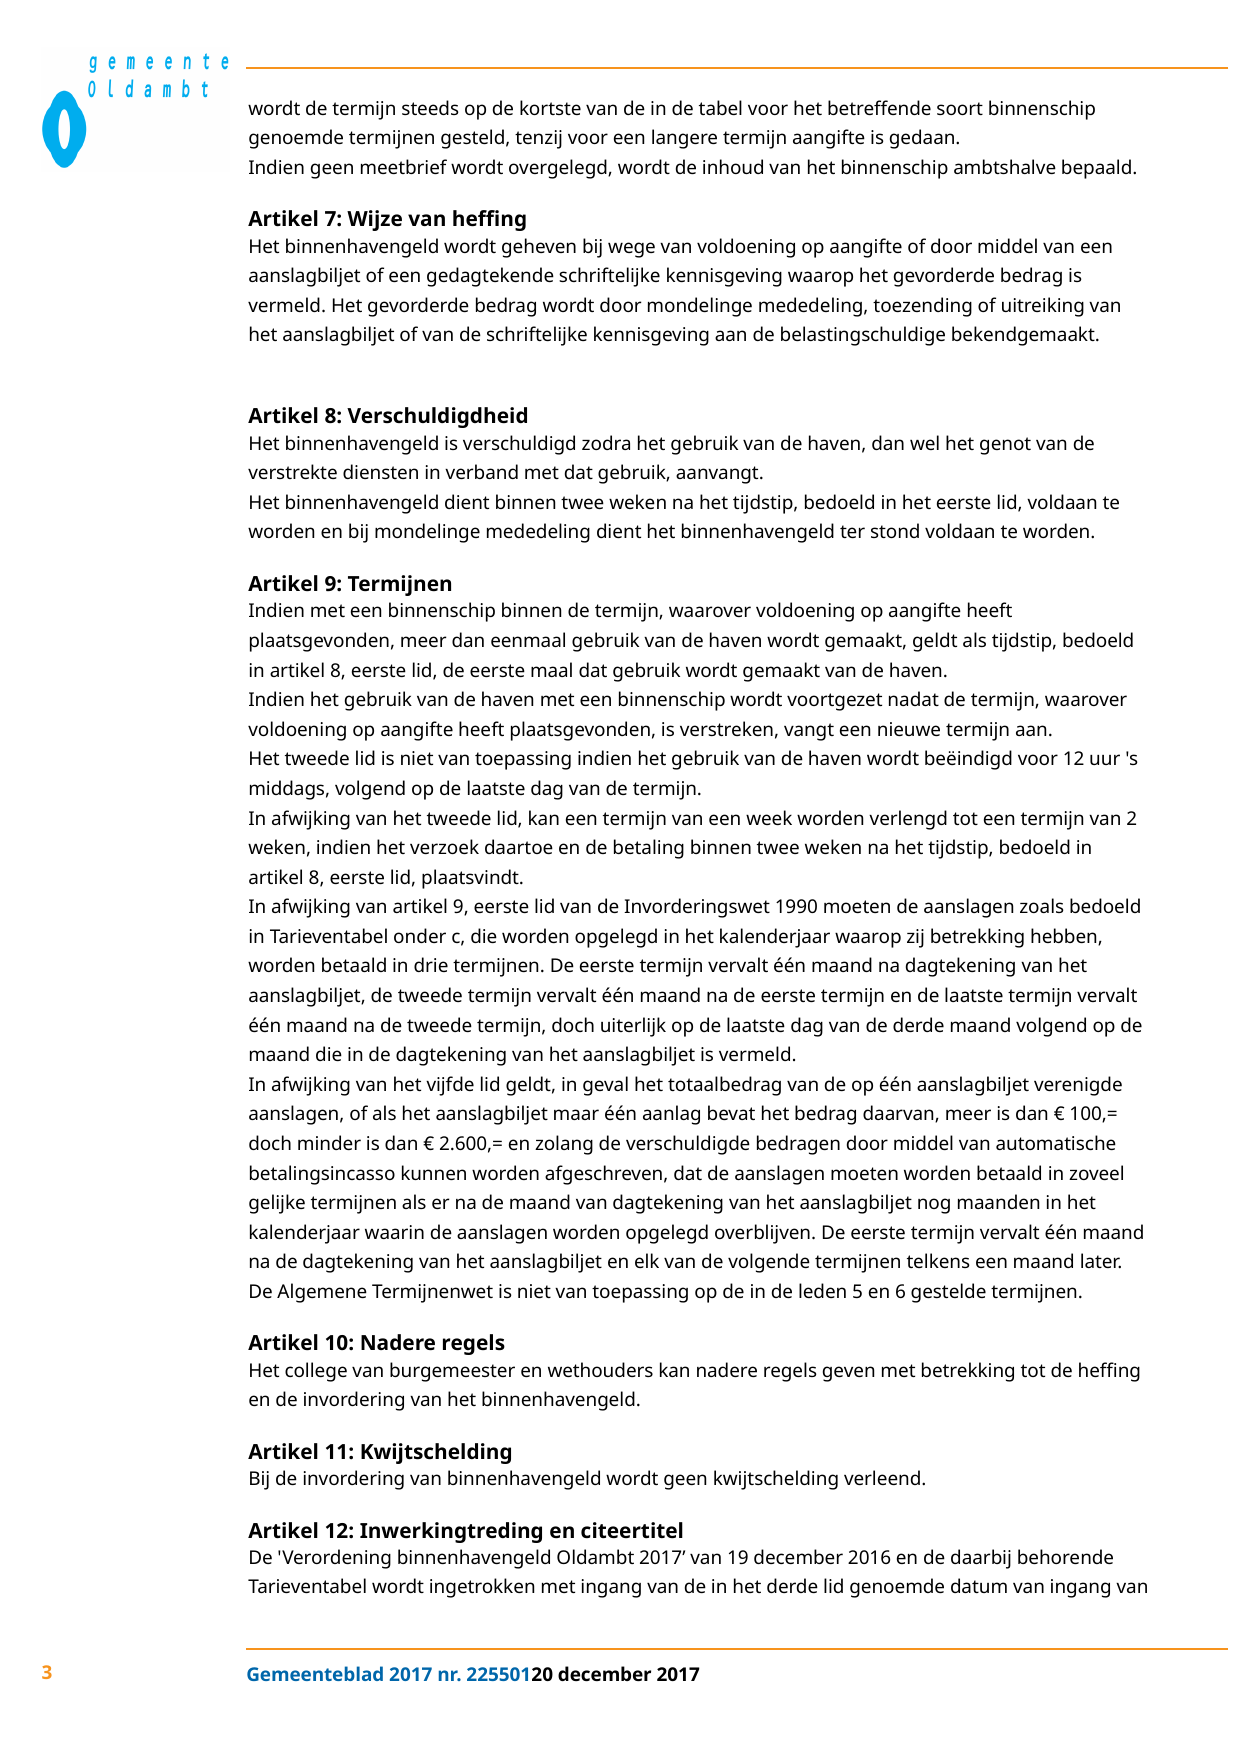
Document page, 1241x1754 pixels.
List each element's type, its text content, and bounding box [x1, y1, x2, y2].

text wordt de termijn steeds op de kortste van de in de tabel voor het betreffende soort binnenschip genoemde termijnen gesteld, tenzij voor een langere termijn aangifte is gedaan. [248, 95, 1152, 150]
text In afwijking van het vijfde lid geldt, in geval het totaalbedrag van de op één aanslagbiljet verenigde aanslagen, of als het aanslagbiljet maar één aanlag bevat het bedrag daarvan, meer is dan € 100,= doch minder is dan € 2.600,= en zolang de verschuldigde bedragen door middel van automatische betalingsincasso kunnen worden afgeschreven, dat de aanslagen moeten worden betaald in zoveel gelijke termijnen als er na de maand van dagtekening van het aanslagbiljet nog maanden in het kalenderjaar waarin de aanslagen worden opgelegd overblijven. De eerste termijn vervalt één maand na de dagtekening van het aanslagbiljet en elk van de volgende termijnen telkens een maand later. [248, 1071, 1152, 1274]
text In afwijking van artikel 9, eerste lid van de Invorderingswet 1990 moeten de aanslagen zoals bedoeld in Tarieventabel onder c, die worden opgelegd in het kalenderjaar waarop zij betrekking hebben, worden betaald in drie termijnen. De eerste termijn vervalt één maand na dagtekening van het aanslagbiljet, de tweede termijn vervalt één maand na de eerste termijn en de laatste termijn vervalt één maand na de tweede termijn, doch uiterlijk op de laatste dag van de derde maand volgend op de maand die in de dagtekening van het aanslagbiljet is vermeld. [248, 893, 1152, 1067]
picture [41, 47, 231, 172]
text Indien met een binnenschip binnen de termijn, waarover voldoening op aangifte heeft plaatsgevonden, meer dan eenmaal gebruik van de haven wordt gemaakt, geldt als tijdstip, bedoeld in artikel 8, eerste lid, de eerste maal dat gebruik wordt gemaakt van de haven. [248, 598, 1152, 682]
text Het binnenhavengeld is verschuldigd zodra het gebruik van de haven, dan wel het genot van de verstrekte diensten in verband met dat gebruik, aanvangt. [248, 430, 1152, 485]
text In afwijking van het tweede lid, kan een termijn van een week worden verlengd tot een termijn van 2 weken, indien het verzoek daartoe en de betaling binnen twee weken na het tijdstip, bedoeld in artikel 8, eerste lid, plaatsvindt. [248, 805, 1152, 889]
text Bij de invordering van binnenhavengeld wordt geen kwijtschelding verleend. [248, 1465, 1152, 1491]
text De 'Verordening binnenhavengeld Oldambt 2017’ van 19 december 2016 en de daarbij behorende Tarieventabel wordt ingetrokken met ingang van de in het derde lid genoemde datum van ingang van [248, 1544, 1152, 1599]
text Artikel 11: Kwijtschelding [248, 1437, 1152, 1465]
text Het tweede lid is niet van toepassing indien het gebruik van de haven wordt beëindigd voor 12 uur 's middags, volgend op de laatste dag van de termijn. [248, 746, 1152, 801]
text Artikel 9: Termijnen [248, 569, 1152, 598]
text Artikel 12: Inwerkingtreding en citeertitel [248, 1516, 1152, 1544]
text Het binnenhavengeld wordt geheven bij wege van voldoening op aangifte of door middel van een aanslagbiljet of een gedagtekende schriftelijke kennisgeving waarop het gevorderde bedrag is vermeld. Het gevorderde bedrag wordt door mondelinge mededeling, toezending of uitreiking van het aanslagbiljet of van de schriftelijke kennisgeving aan de belastingschuldige bekendgemaakt. [248, 233, 1152, 347]
text Artikel 8: Verschuldigdheid [248, 402, 1152, 430]
text Indien geen meetbrief wordt overgelegd, wordt de inhoud van het binnenschip ambtshalve bepaald. [248, 154, 1152, 180]
text Het binnenhavengeld dient binnen twee weken na het tijdstip, bedoeld in het eerste lid, voldaan te worden en bij mondelinge mededeling dient het binnenhavengeld ter stond voldaan te worden. [248, 489, 1152, 544]
text De Algemene Termijnenwet is niet van toepassing op de in de leden 5 en 6 gestelde termijnen. [248, 1278, 1152, 1304]
text Artikel 7: Wijze van heffing [248, 204, 1152, 233]
text Het college van burgemeester en wethouders kan nadere regels geven met betrekking tot de heffing en de invordering van het binnenhavengeld. [248, 1357, 1152, 1412]
text Indien het gebruik van de haven met een binnenschip wordt voortgezet nadat de termijn, waarover voldoening op aangifte heeft plaatsgevonden, is verstreken, vangt een nieuwe termijn aan. [248, 686, 1152, 742]
text Artikel 10: Nadere regels [248, 1328, 1152, 1357]
